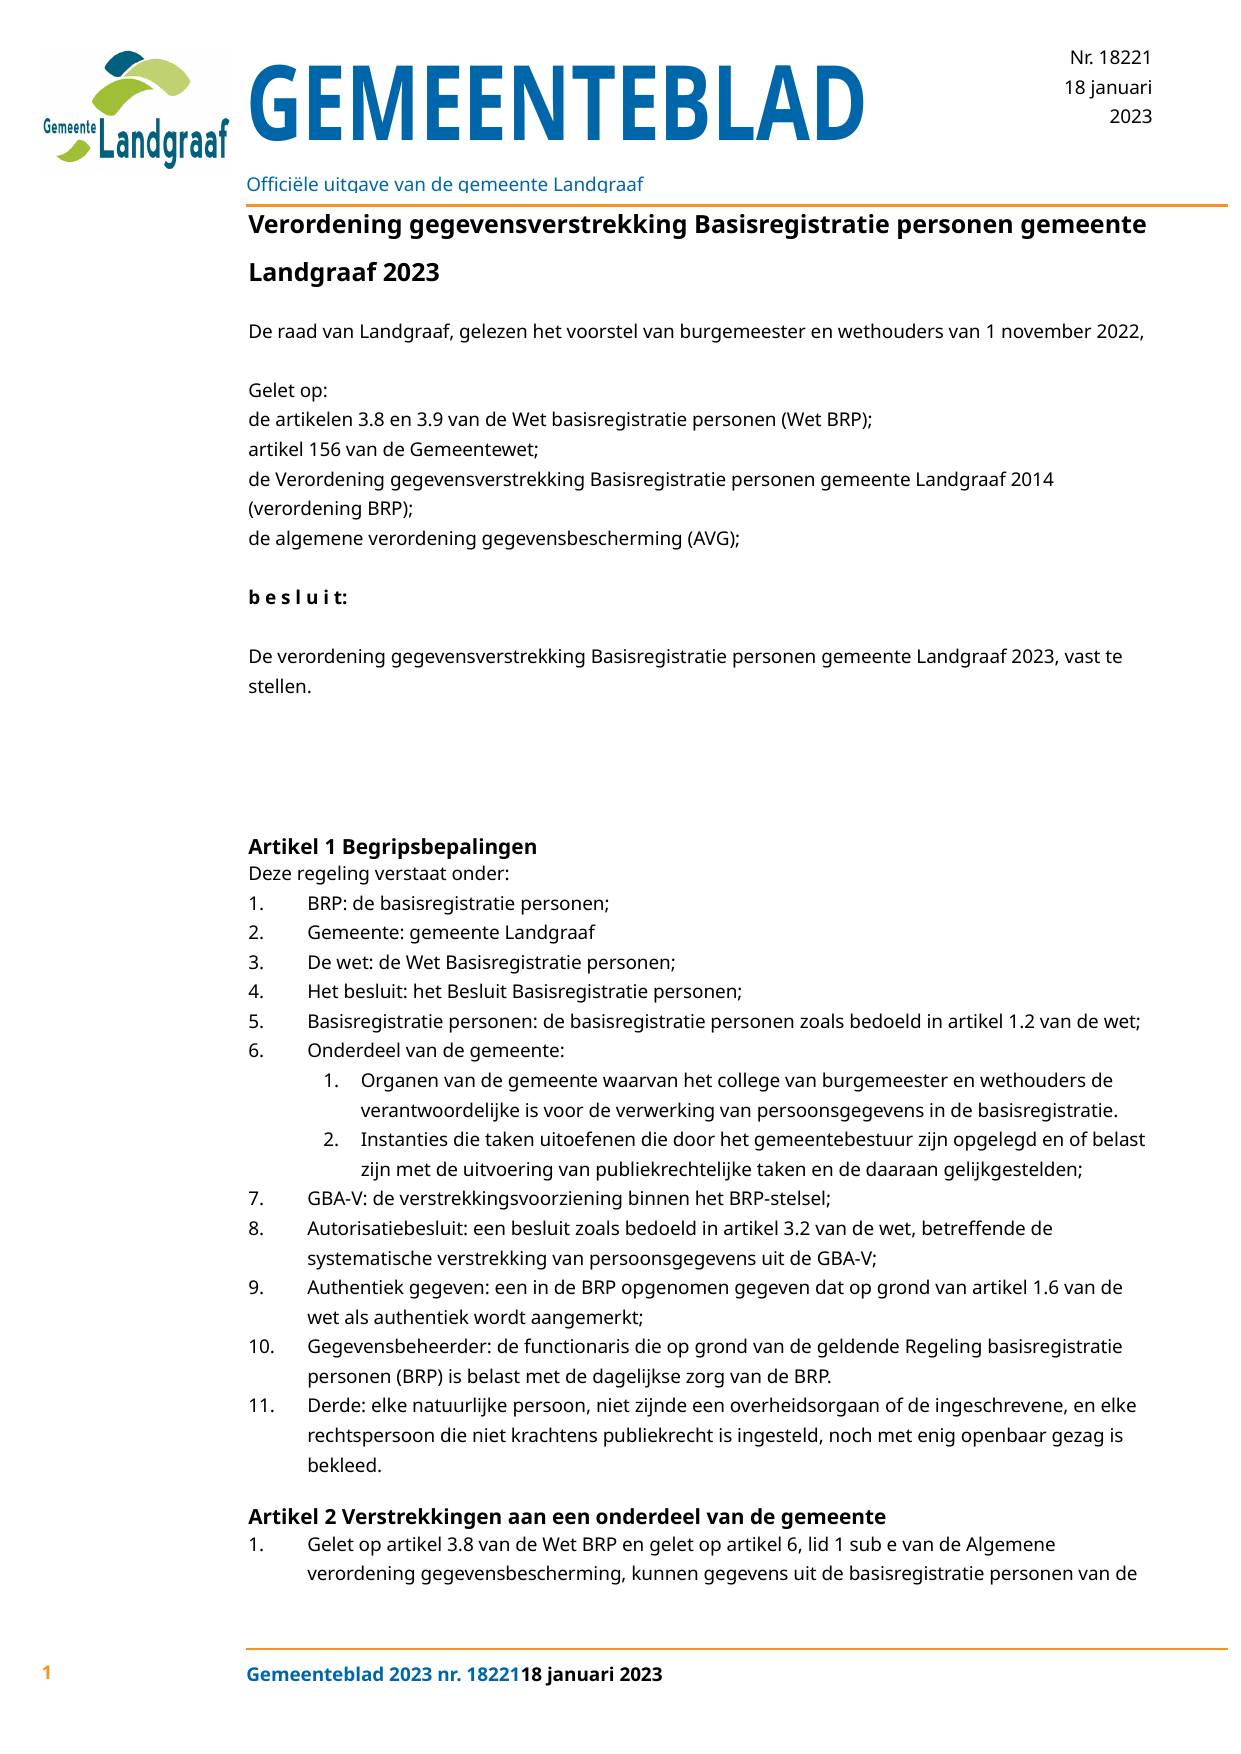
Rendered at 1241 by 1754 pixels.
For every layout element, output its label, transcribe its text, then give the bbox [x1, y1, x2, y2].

text Deze regeling verstaat onder: [248, 860, 1152, 886]
list GBA-V: de verstrekkingsvoorziening binnen het BRP-stelsel; [248, 1186, 1152, 1211]
text Gelet op: [248, 377, 1152, 403]
text de Verordening gegevensverstrekking Basisregistratie personen gemeente Landgraaf 2014 (verordening BRP); [248, 466, 1152, 521]
text Artikel 2 Verstrekkingen aan een onderdeel van de gemeente [248, 1502, 1152, 1531]
list Onderdeel van de gemeente: [248, 1038, 1152, 1063]
picture [41, 47, 231, 172]
text de algemene verordening gegevensbescherming (AVG); [248, 525, 1152, 551]
text b e s l u i t: [248, 584, 1152, 610]
list Gegevensbeheerder: de functionaris die op grond van de geldende Regeling basisregistratie personen (BRP) is belast met de dagelijkse zorg van de BRP. [248, 1333, 1152, 1389]
list Gemeente: gemeente Landgraaf [248, 919, 1152, 945]
list De wet: de Wet Basisregistratie personen; [248, 949, 1152, 975]
list Basisregistratie personen: de basisregistratie personen zoals bedoeld in artikel 1.2 van de wet; [248, 1008, 1152, 1034]
list Instanties die taken uitoefenen die door het gemeentebestuur zijn opgelegd en of belast zijn met de uitvoering van publiekrechtelijke taken en de daaraan gelijkgestelden; [323, 1126, 1152, 1182]
text Verordening gegevensverstrekking Basisregistratie personen gemeente Landgraaf 2023 [248, 207, 1152, 288]
list Derde: elke natuurlijke persoon, niet zijnde een overheidsorgaan of de ingeschrevene, en elke rechtspersoon die niet krachtens publiekrecht is ingesteld, noch met enig openbaar gezag is bekleed. [248, 1393, 1152, 1478]
text de artikelen 3.8 en 3.9 van de Wet basisregistratie personen (Wet BRP); [248, 407, 1152, 432]
list Autorisatiebesluit: een besluit zoals bedoeld in artikel 3.2 van de wet, betreffende de systematische verstrekking van persoonsgegevens uit de GBA-V; [248, 1215, 1152, 1271]
list Organen van de gemeente waarvan het college van burgemeester en wethouders de verantwoordelijke is voor de verwerking van persoonsgegevens in de basisregistratie. [323, 1067, 1152, 1123]
list BRP: de basisregistratie personen; [248, 890, 1152, 916]
list Authentiek gegeven: een in de BRP opgenomen gegeven dat op grond van artikel 1.6 van de wet als authentiek wordt aangemerkt; [248, 1274, 1152, 1330]
text artikel 156 van de Gemeentewet; [248, 436, 1152, 462]
text Artikel 1 Begripsbepalingen [248, 832, 1152, 860]
text De raad van Landgraaf, gelezen het voorstel van burgemeester en wethouders van 1 november 2022, [248, 318, 1152, 344]
text De verordening gegevensverstrekking Basisregistratie personen gemeente Landgraaf 2023, vast te stellen. [248, 643, 1152, 699]
list Het besluit: het Besluit Basisregistratie personen; [248, 978, 1152, 1004]
list Gelet op artikel 3.8 van de Wet BRP en gelet op artikel 6, lid 1 sub e van de Algemene verordening gegevensbescherming, kunnen gegevens uit de basisregistratie personen van de [248, 1531, 1152, 1586]
